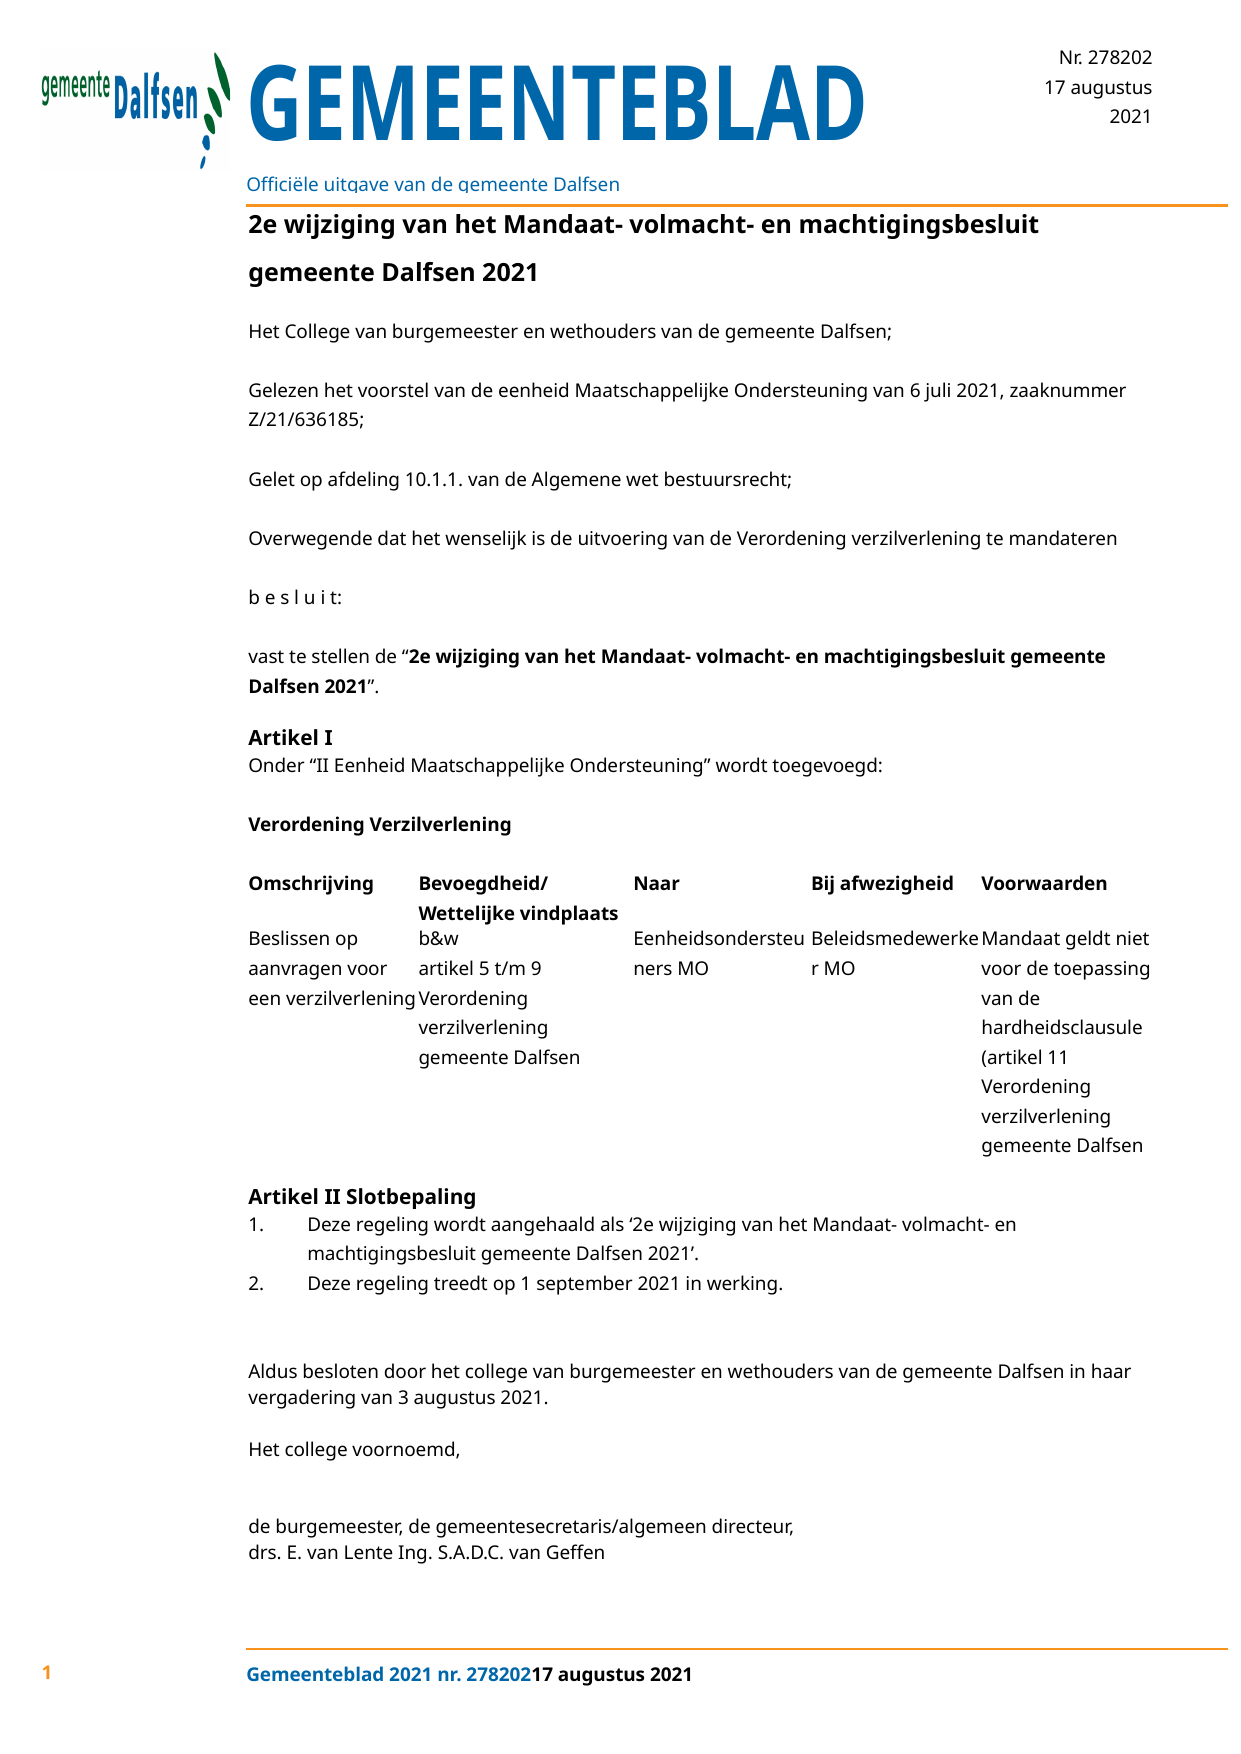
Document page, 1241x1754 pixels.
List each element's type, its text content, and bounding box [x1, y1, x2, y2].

table_cell Eenheidsondersteuners MO [633, 926, 811, 1158]
table_cell Beslissen op aanvragen voor een verzilverlening [248, 926, 418, 1158]
table_header Bij afwezigheid [811, 841, 981, 926]
text drs. E. van Lente Ing. S.A.D.C. van Geffen [248, 1539, 1152, 1564]
text Verordening Verzilverlening [248, 811, 1152, 837]
text Artikel I [248, 723, 1152, 752]
table_header Naar [633, 841, 811, 926]
text Overwegende dat het wenselijk is de uitvoering van de Verordening verzilverlening te mandateren [248, 525, 1152, 551]
text Aldus besloten door het college van burgemeester en wethouders van de gemeente Dalfsen in haar vergadering van 3 augustus 2021. [248, 1359, 1152, 1410]
text 2e wijziging van het Mandaat- volmacht- en machtigingsbesluit gemeente Dalfsen 2021 [248, 207, 1152, 288]
table_header Omschrijving [248, 841, 418, 926]
text Het College van burgemeester en wethouders van de gemeente Dalfsen; [248, 318, 1152, 344]
text Onder “II Eenheid Maatschappelijke Ondersteuning” wordt toegevoegd: [248, 752, 1152, 777]
text Artikel II Slotbepaling [248, 1182, 1152, 1211]
picture [41, 47, 231, 172]
text de burgemeester, de gemeentesecretaris/algemeen directeur, [248, 1513, 1152, 1539]
table_cell Beleidsmedewerker MO [811, 926, 981, 1158]
table_cell b&w artikel 5 t/m 9 Verordening verzilverlening gemeente Dalfsen [418, 926, 633, 1158]
text Gelet op afdeling 10.1.1. van de Algemene wet bestuursrecht; [248, 466, 1152, 492]
list Deze regeling wordt aangehaald als ‘2e wijziging van het Mandaat- volmacht- en machtigingsbesluit gemeente Dalfsen 2021’. [248, 1211, 1152, 1266]
text vast te stellen de “2e wijziging van het Mandaat- volmacht- en machtigingsbesluit gemeente Dalfsen 2021”. [248, 643, 1152, 699]
text Gelezen het voorstel van de eenheid Maatschappelijke Ondersteuning van 6 juli 2021, zaaknummer Z/21/636185; [248, 377, 1152, 432]
text b e s l u i t: [248, 584, 1152, 610]
text Het college voornoemd, [248, 1436, 1152, 1462]
table_header Voorwaarden [981, 841, 1152, 926]
list Deze regeling treedt op 1 september 2021 in werking. [248, 1270, 1152, 1296]
table_header Bevoegdheid/Wettelijke vindplaats [418, 841, 633, 926]
table_cell Mandaat geldt niet voor de toepassing van de hardheidsclausule (artikel 11 Verordening verzilverlening gemeente Dalfsen [981, 926, 1152, 1158]
